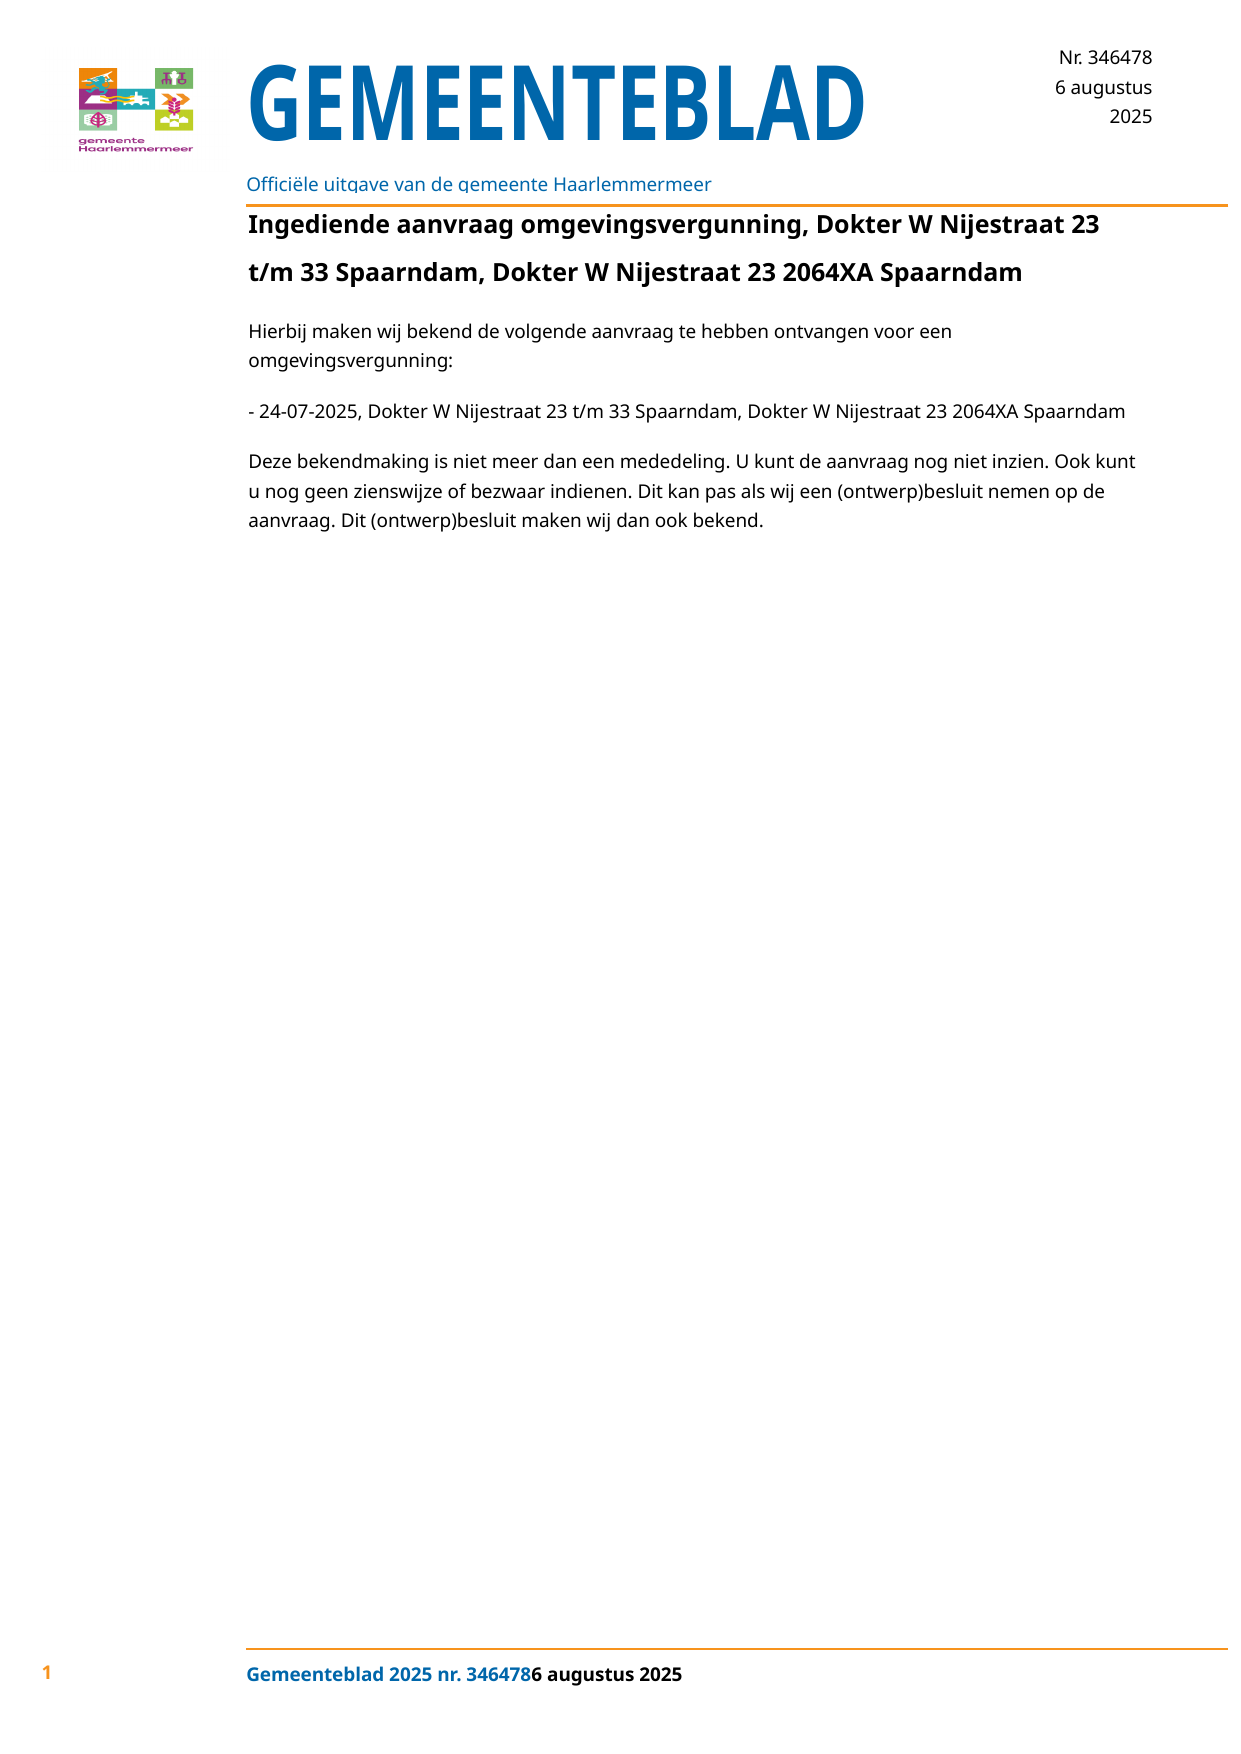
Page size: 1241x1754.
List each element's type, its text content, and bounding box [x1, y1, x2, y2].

text Ingediende aanvraag omgevingsvergunning, Dokter W Nijestraat 23 t/m 33 Spaarndam, Dokter W Nijestraat 23 2064XA Spaarndam [248, 207, 1152, 288]
text Deze bekendmaking is niet meer dan een mededeling. U kunt de aanvraag nog niet inzien. Ook kunt u nog geen zienswijze of bezwaar indienen. Dit kan pas als wij een (ontwerp)besluit nemen op de aanvraag. Dit (ontwerp)besluit maken wij dan ook bekend. [248, 448, 1152, 533]
text - 24-07-2025, Dokter W Nijestraat 23 t/m 33 Spaarndam, Dokter W Nijestraat 23 2064XA Spaarndam [248, 398, 1152, 424]
text Hierbij maken wij bekend de volgende aanvraag te hebben ontvangen voor een omgevingsvergunning: [248, 318, 1152, 373]
picture [41, 47, 231, 172]
